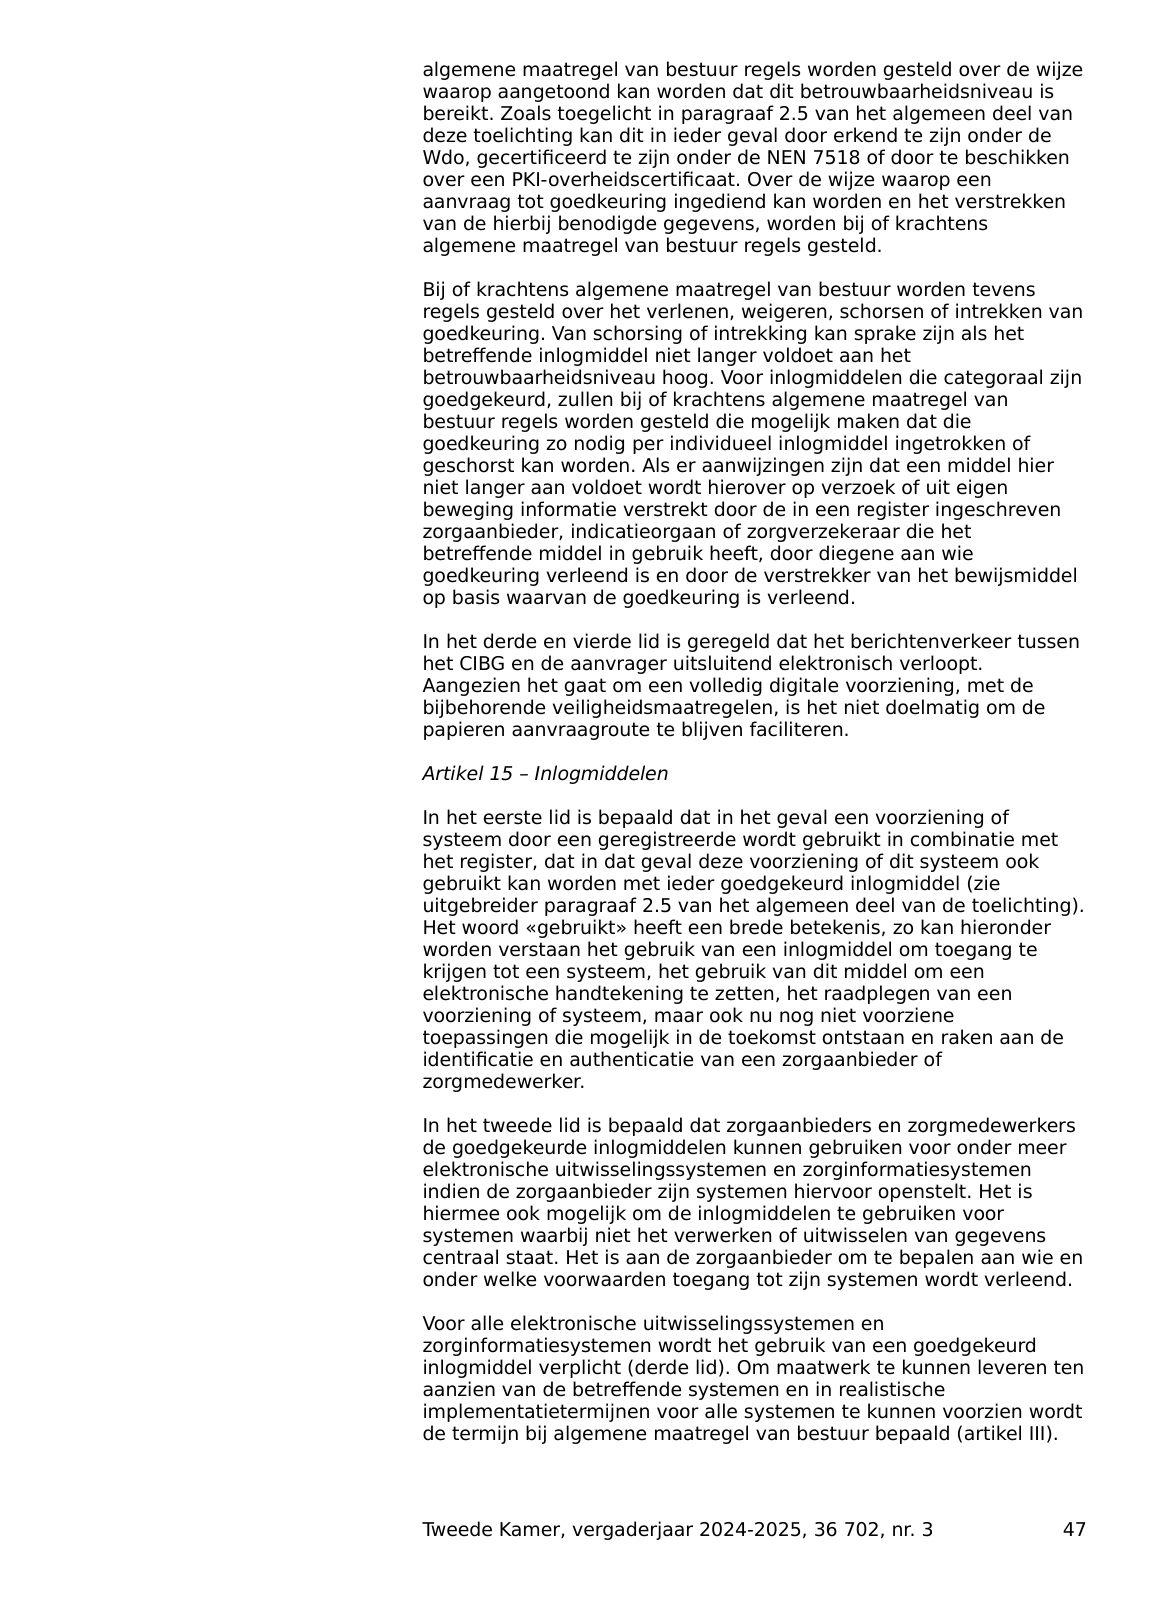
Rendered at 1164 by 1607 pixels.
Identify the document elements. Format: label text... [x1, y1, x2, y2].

text Voor alle elektronische uitwisselingssystemen en zorginformatiesystemen wordt het gebruik van een goedgekeurd inlogmiddel verplicht (derde lid). Om maatwerk te kunnen leveren ten aanzien van de betreffende systemen en in realistische implementatietermijnen voor alle systemen te kunnen voorzien wordt de termijn bij algemene maatregel van bestuur bepaald (artikel III). [422, 1313, 1087, 1445]
text In het tweede lid is bepaald dat zorgaanbieders en zorgmedewerkers de goedgekeurde inlogmiddelen kunnen gebruiken voor onder meer elektronische uitwisselingssystemen en zorginformatiesystemen indien de zorgaanbieder zijn systemen hiervoor openstelt. Het is hiermee ook mogelijk om de inlogmiddelen te gebruiken voor systemen waarbij niet het verwerken of uitwisselen van gegevens centraal staat. Het is aan de zorgaanbieder om te bepalen aan wie en onder welke voorwaarden toegang tot zijn systemen wordt verleend. [422, 1115, 1087, 1291]
text Bij of krachtens algemene maatregel van bestuur worden tevens regels gesteld over het verlenen, weigeren, schorsen of intrekken van goedkeuring. Van schorsing of intrekking kan sprake zijn als het betreffende inlogmiddel niet langer voldoet aan het betrouwbaarheidsniveau hoog. Voor inlogmiddelen die categoraal zijn goedgekeurd, zullen bij of krachtens algemene maatregel van bestuur regels worden gesteld die mogelijk maken dat die goedkeuring zo nodig per individueel inlogmiddel ingetrokken of geschorst kan worden. Als er aanwijzingen zijn dat een middel hier niet langer aan voldoet wordt hierover op verzoek of uit eigen beweging informatie verstrekt door de in een register ingeschreven zorgaanbieder, indicatieorgaan of zorgverzekeraar die het betreffende middel in gebruik heeft, door diegene aan wie goedkeuring verleend is en door de verstrekker van het bewijsmiddel op basis waarvan de goedkeuring is verleend. [422, 279, 1087, 609]
text In het derde en vierde lid is geregeld dat het berichtenverkeer tussen het CIBG en de aanvrager uitsluitend elektronisch verloopt. Aangezien het gaat om een volledig digitale voorziening, met de bijbehorende veiligheidsmaatregelen, is het niet doelmatig om de papieren aanvraagroute te blijven faciliteren. [422, 631, 1087, 741]
subtitle Artikel 15 – Inlogmiddelen [422, 763, 1087, 785]
text In het eerste lid is bepaald dat in het geval een voorziening of systeem door een geregistreerde wordt gebruikt in combinatie met het register, dat in dat geval deze voorziening of dit systeem ook gebruikt kan worden met ieder goedgekeurd inlogmiddel (zie uitgebreider paragraaf 2.5 van het algemeen deel van de toelichting). Het woord «gebruikt» heeft een brede betekenis, zo kan hieronder worden verstaan het gebruik van een inlogmiddel om toegang te krijgen tot een systeem, het gebruik van dit middel om een elektronische handtekening te zetten, het raadplegen van een voorziening of systeem, maar ook nu nog niet voorziene toepassingen die mogelijk in de toekomst ontstaan en raken aan de identificatie en authenticatie van een zorgaanbieder of zorgmedewerker. [422, 807, 1087, 1093]
text algemene maatregel van bestuur regels worden gesteld over de wijze waarop aangetoond kan worden dat dit betrouwbaarheidsniveau is bereikt. Zoals toegelicht in paragraaf 2.5 van het algemeen deel van deze toelichting kan dit in ieder geval door erkend te zijn onder de Wdo, gecertificeerd te zijn onder de NEN 7518 of door te beschikken over een PKI-overheidscertificaat. Over de wijze waarop een aanvraag tot goedkeuring ingediend kan worden en het verstrekken van de hierbij benodigde gegevens, worden bij of krachtens algemene maatregel van bestuur regels gesteld. [422, 59, 1087, 257]
